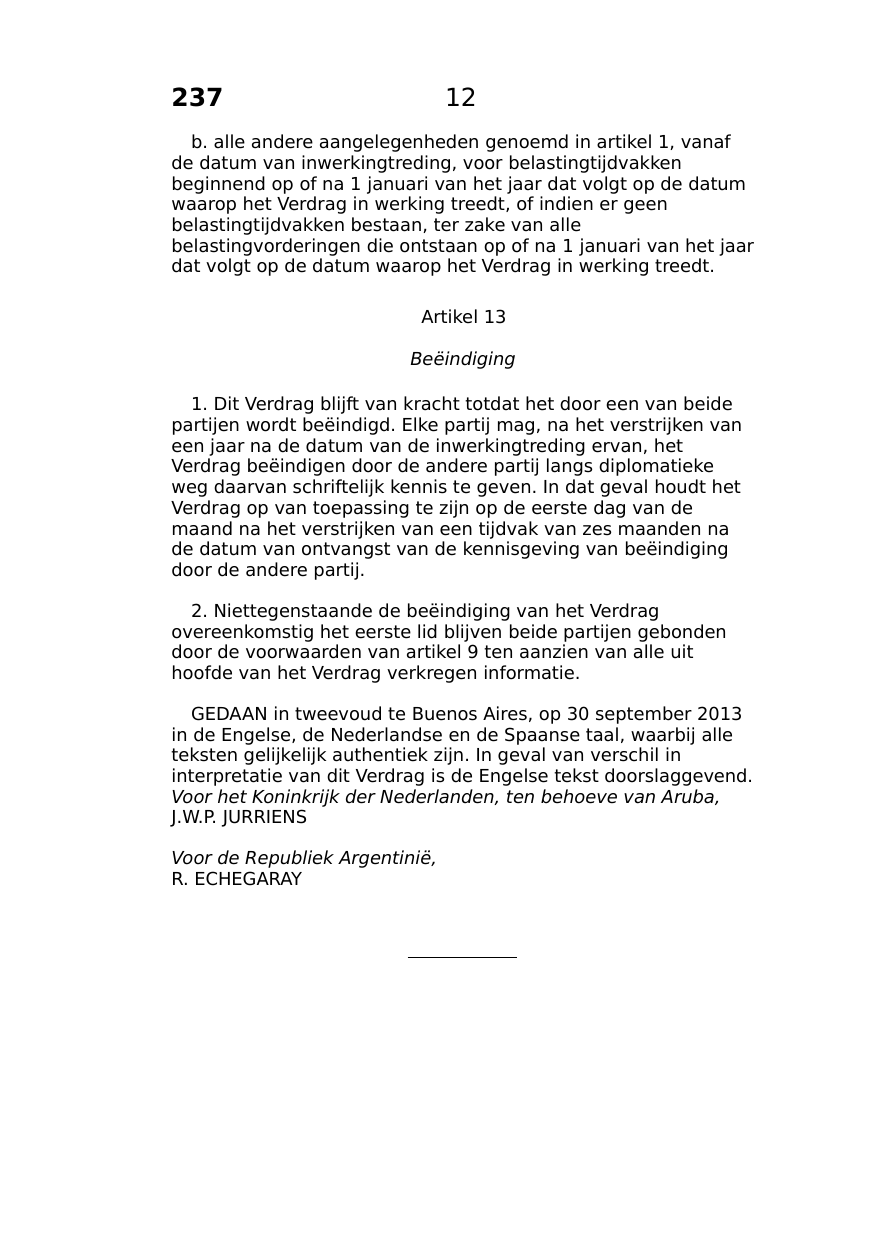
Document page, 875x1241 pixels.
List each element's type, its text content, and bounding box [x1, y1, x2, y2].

text 1. Dit Verdrag blijft van kracht totdat het door een van beide partijen wordt beëindigd. Elke partij mag, na het verstrijken van een jaar na de datum van de inwerkingtreding ervan, het Verdrag beëindigen door de andere partij langs diplomatieke weg daarvan schriftelijk kennis te geven. In dat geval houdt het Verdrag op van toepassing te zijn op de eerste dag van de maand na het verstrijken van een tijdvak van zes maanden na de datum van ontvangst van de kennisgeving van beëindiging door de andere partij. [171, 394, 756, 581]
text 2. Niettegenstaande de beëindiging van het Verdrag overeenkomstig het eerste lid blijven beide partijen gebonden door de voorwaarden van artikel 9 ten aanzien van alle uit hoofde van het Verdrag verkregen informatie. [171, 601, 756, 684]
subtitle Artikel 13 Beëindiging [171, 307, 756, 369]
text GEDAAN in tweevoud te Buenos Aires, op 30 september 2013 in de Engelse, de Nederlandse en de Spaanse taal, waarbij alle teksten gelijkelijk authentiek zijn. In geval van verschil in interpretatie van dit Verdrag is de Engelse tekst doorslaggevend. [171, 704, 756, 787]
text Voor het Koninkrijk der Nederlanden, ten behoeve van Aruba, J.W.P. JURRIENS [171, 787, 756, 828]
text b. alle andere aangelegenheden genoemd in artikel 1, vanaf de datum van inwerkingtreding, voor belastingtijdvakken beginnend op of na 1 januari van het jaar dat volgt op de datum waarop het Verdrag in werking treedt, of indien er geen belastingtijdvakken bestaan, ter zake van alle belastingvorderingen die ontstaan op of na 1 januari van het jaar dat volgt op de datum waarop het Verdrag in werking treedt. [171, 132, 756, 277]
text Voor de Republiek Argentinië, R. ECHEGARAY [171, 848, 756, 889]
